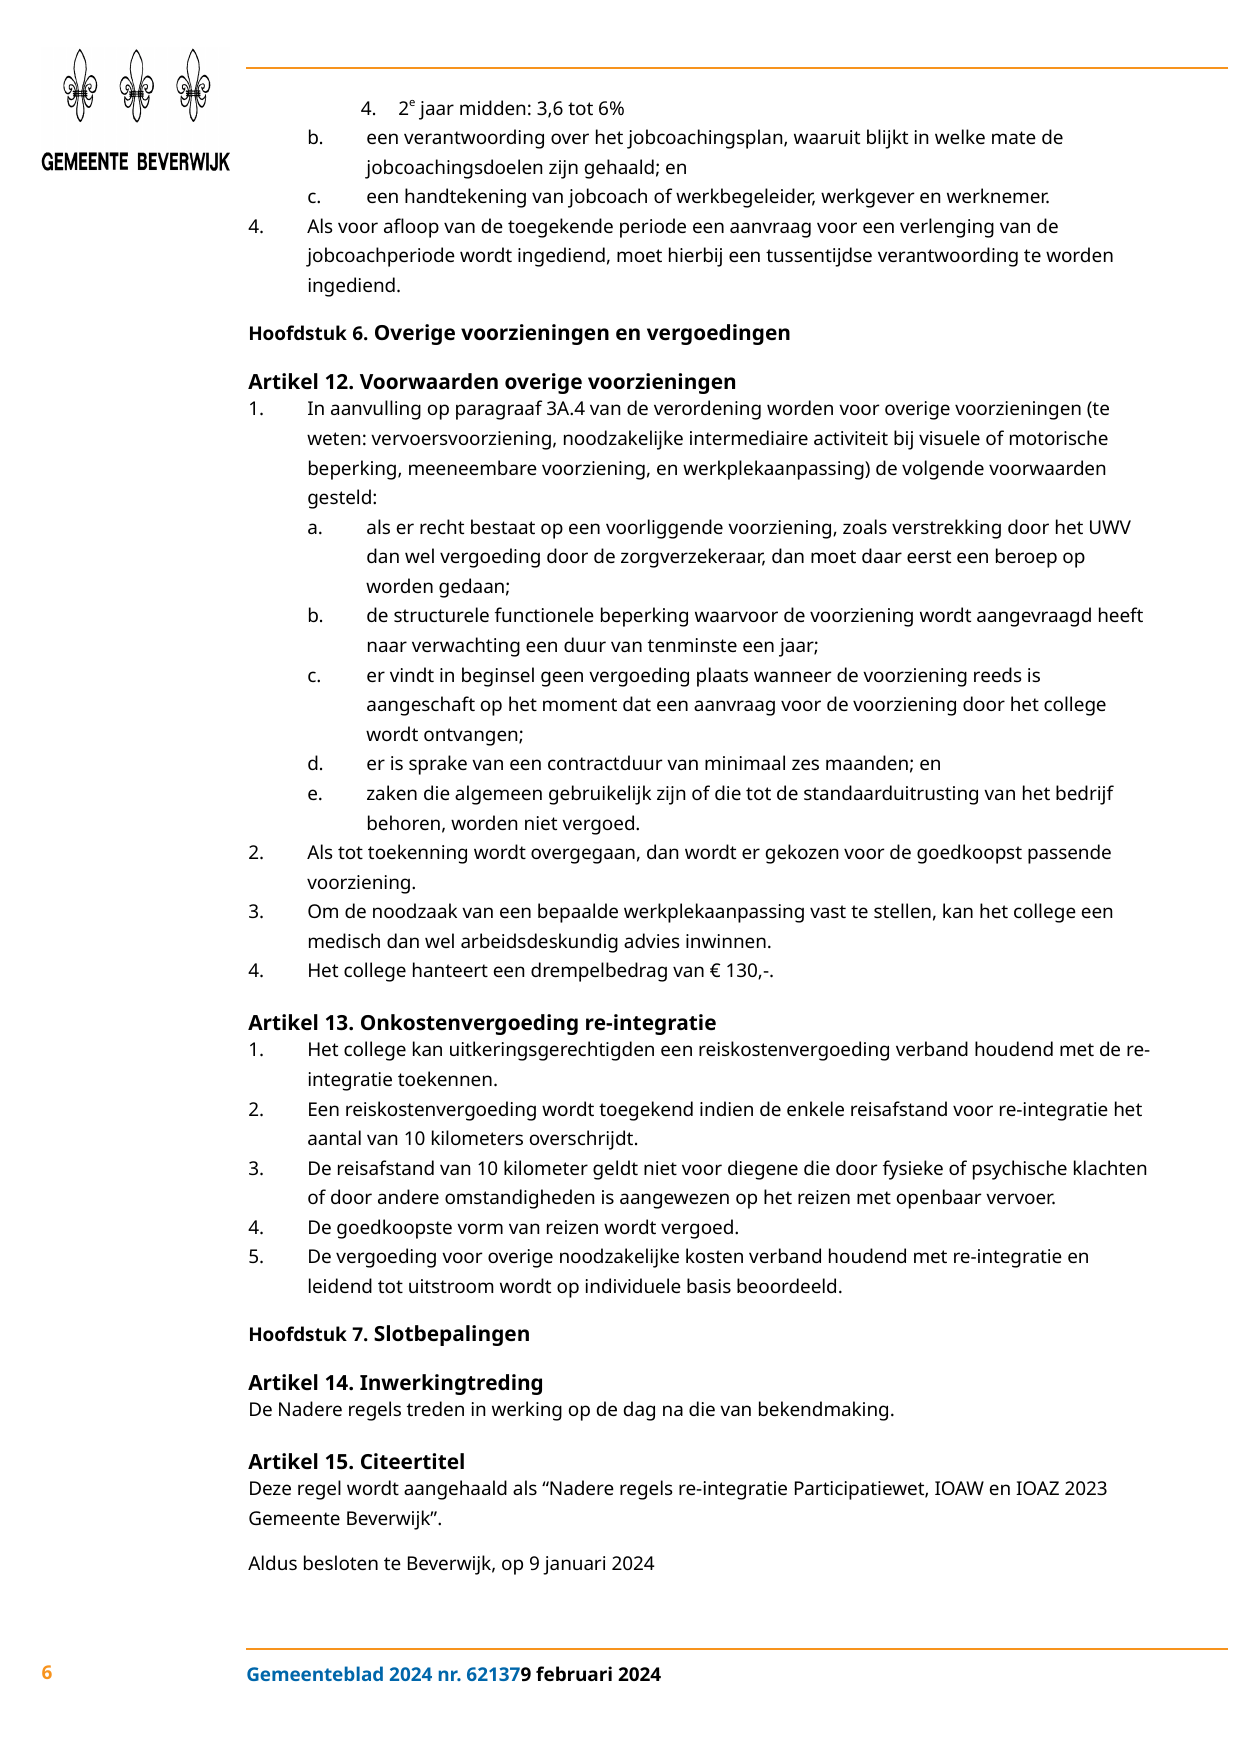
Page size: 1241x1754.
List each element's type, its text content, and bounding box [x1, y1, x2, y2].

text Hoofdstuk 6. Overige voorzieningen en vergoedingen [248, 318, 1152, 346]
list De reisafstand van 10 kilometer geldt niet voor diegene die door fysieke of psychische klachten of door andere omstandigheden is aangewezen op het reizen met openbaar vervoer. [248, 1155, 1152, 1210]
text Aldus besloten te Beverwijk, op 9 januari 2024 [248, 1551, 1152, 1576]
list In aanvulling op paragraaf 3A.4 van de verordening worden voor overige voorzieningen (te weten: vervoersvoorziening, noodzakelijke intermediaire activiteit bij visuele of motorische beperking, meeneembare voorziening, en werkplekaanpassing) de volgende voorwaarden gesteld: [248, 396, 1152, 510]
list De goedkoopste vorm van reizen wordt vergoed. [248, 1214, 1152, 1240]
text Artikel 15. Citeertitel [248, 1447, 1152, 1475]
list Het college kan uitkeringsgerechtigden een reiskostenvergoeding verband houdend met de re-integratie toekennen. [248, 1037, 1152, 1092]
text Deze regel wordt aangehaald als “Nadere regels re-integratie Participatiewet, IOAW en IOAZ 2023 Gemeente Beverwijk”. [248, 1475, 1152, 1531]
list zaken die algemeen gebruikelijk zijn of die tot de standaarduitrusting van het bedrijf behoren, worden niet vergoed. [307, 780, 1152, 836]
picture [41, 47, 231, 172]
text Artikel 14. Inwerkingtreding [248, 1368, 1152, 1397]
list Het college hanteert een drempelbedrag van € 130,-. [248, 958, 1152, 983]
text Artikel 12. Voorwaarden overige voorzieningen [248, 367, 1152, 396]
list een verantwoording over het jobcoachingsplan, waaruit blijkt in welke mate de jobcoachingsdoelen zijn gehaald; en [307, 124, 1152, 180]
text Hoofdstuk 7. Slotbepalingen [248, 1319, 1152, 1347]
list 2e jaar midden: 3,6 tot 6% [361, 95, 1152, 121]
text De Nadere regels treden in werking op de dag na die van bekendmaking. [248, 1397, 1152, 1422]
list De vergoeding voor overige noodzakelijke kosten verband houdend met re-integratie en leidend tot uitstroom wordt op individuele basis beoordeeld. [248, 1244, 1152, 1299]
list een handtekening van jobcoach of werkbegeleider, werkgever en werknemer. [307, 183, 1152, 209]
list de structurele functionele beperking waarvoor de voorziening wordt aangevraagd heeft naar verwachting een duur van tenminste een jaar; [307, 603, 1152, 658]
text Artikel 13. Onkostenvergoeding re-integratie [248, 1008, 1152, 1037]
list Als tot toekenning wordt overgegaan, dan wordt er gekozen voor de goedkoopst passende voorziening. [248, 839, 1152, 895]
list Een reiskostenvergoeding wordt toegekend indien de enkele reisafstand voor re-integratie het aantal van 10 kilometers overschrijdt. [248, 1096, 1152, 1151]
list als er recht bestaat op een voorliggende voorziening, zoals verstrekking door het UWV dan wel vergoeding door de zorgverzekeraar, dan moet daar eerst een beroep op worden gedaan; [307, 514, 1152, 599]
list Als voor afloop van de toegekende periode een aanvraag voor een verlenging van de jobcoachperiode wordt ingediend, moet hierbij een tussentijdse verantwoording te worden ingediend. [248, 213, 1152, 298]
list Om de noodzaak van een bepaalde werkplekaanpassing vast te stellen, kan het college een medisch dan wel arbeidsdeskundig advies inwinnen. [248, 898, 1152, 954]
list er is sprake van een contractduur van minimaal zes maanden; en [307, 751, 1152, 776]
list er vindt in beginsel geen vergoeding plaats wanneer de voorziening reeds is aangeschaft op het moment dat een aanvraag voor de voorziening door het college wordt ontvangen; [307, 662, 1152, 747]
